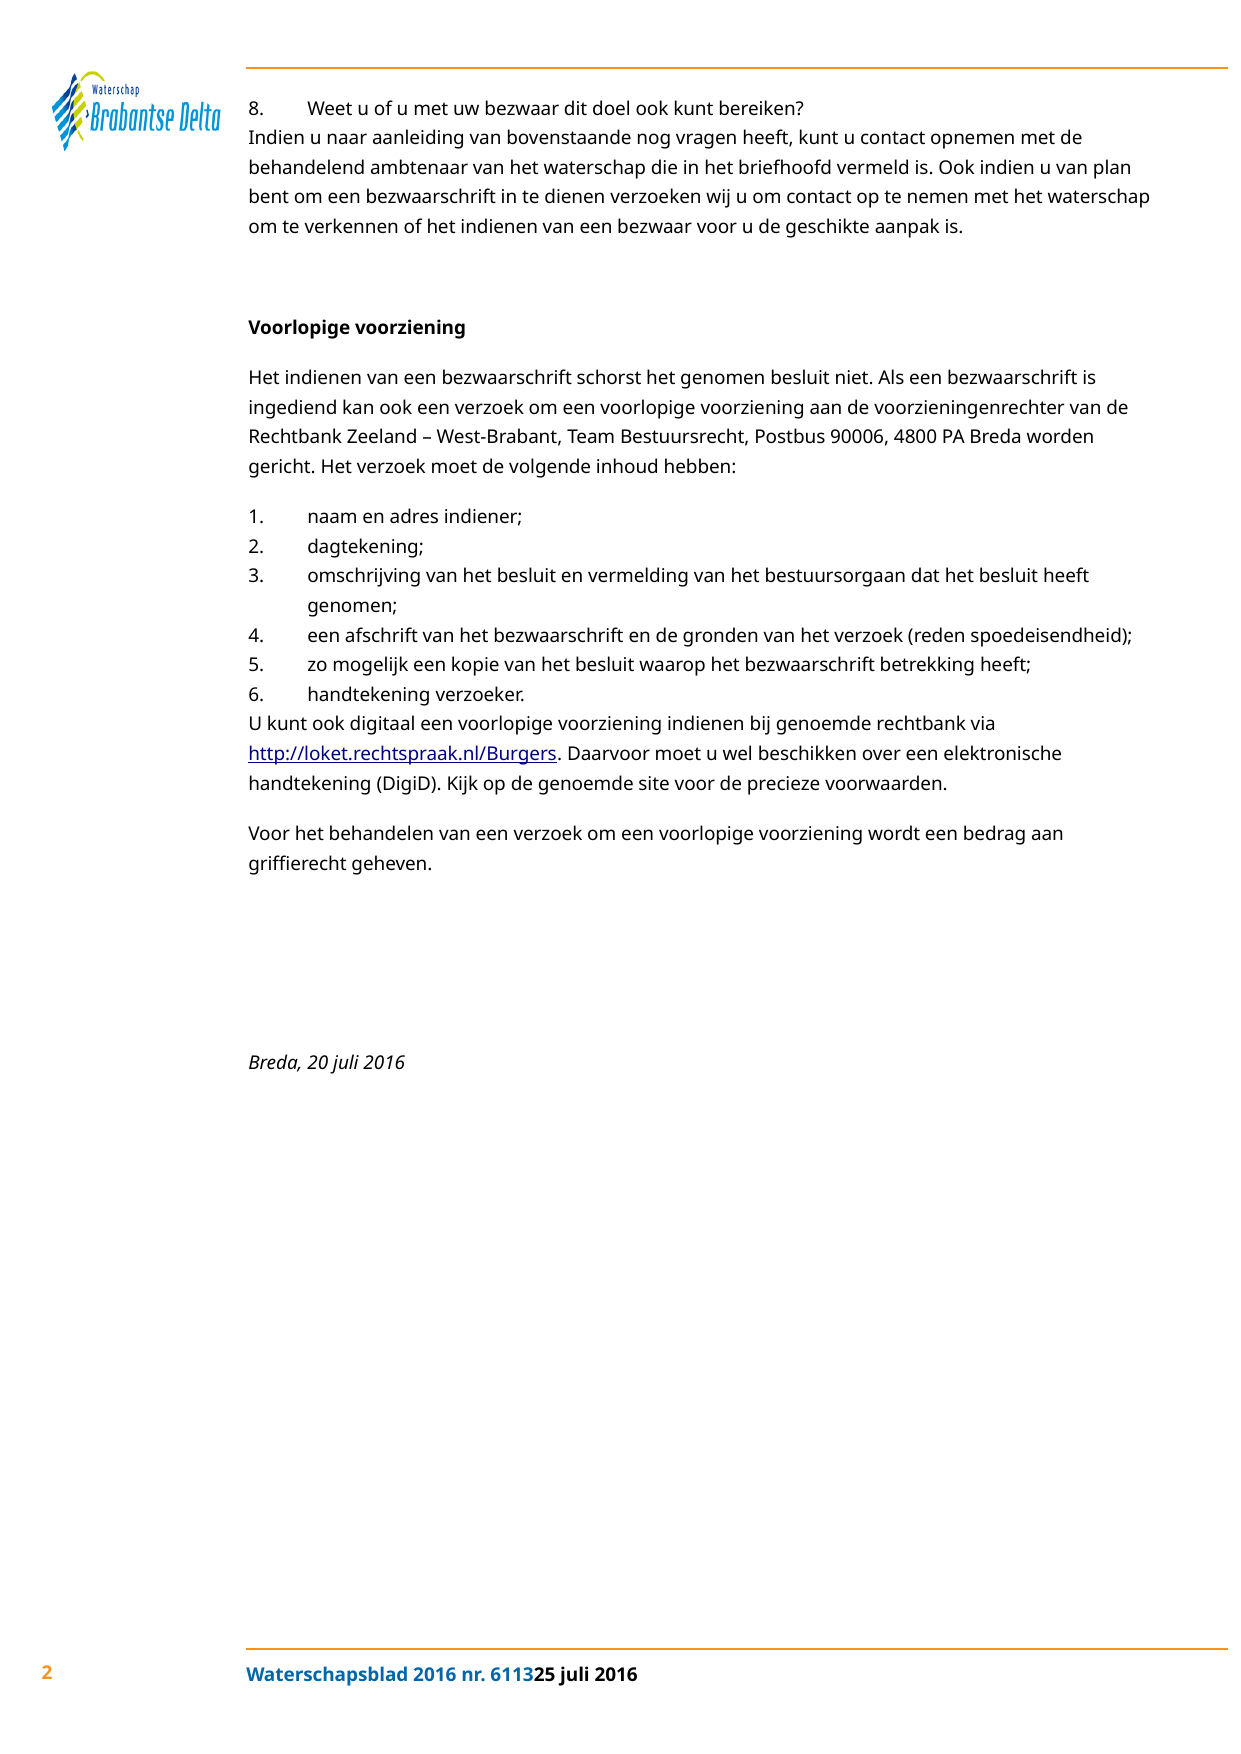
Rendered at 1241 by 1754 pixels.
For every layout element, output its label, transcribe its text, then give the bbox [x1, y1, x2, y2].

text Voor het behandelen van een verzoek om een voorlopige voorziening wordt een bedrag aan griffierecht geheven. [248, 820, 1152, 876]
list omschrijving van het besluit en vermelding van het bestuursorgaan dat het besluit heeft genomen; [248, 563, 1152, 618]
list Weet u of u met uw bezwaar dit doel ook kunt bereiken? [248, 95, 1152, 121]
list zo mogelijk een kopie van het besluit waarop het bezwaarschrift betrekking heeft; [248, 651, 1152, 677]
text Het indienen van een bezwaarschrift schorst het genomen besluit niet. Als een bezwaarschrift is ingediend kan ook een verzoek om een voorlopige voorziening aan de voorzieningenrechter van de Rechtbank Zeeland – West-Brabant, Team Bestuursrecht, Postbus 90006, 4800 PA Breda worden gericht. Het verzoek moet de volgende inhoud hebben: [248, 364, 1152, 479]
text Breda, 20 juli 2016 [248, 1049, 1152, 1074]
list dagtekening; [248, 533, 1152, 559]
picture [41, 47, 231, 172]
list handtekening verzoeker. [248, 681, 1152, 707]
list een afschrift van het bezwaarschrift en de gronden van het verzoek (reden spoedeisendheid); [248, 622, 1152, 648]
list naam en adres indiener; [248, 503, 1152, 529]
text U kunt ook digitaal een voorlopige voorziening indienen bij genoemde rechtbank via http://loket.rechtspraak.nl/Burgers. Daarvoor moet u wel beschikken over een elektronische handtekening (DigiD). Kijk op de genoemde site voor de precieze voorwaarden. [248, 711, 1152, 796]
text Voorlopige voorziening [248, 314, 1152, 340]
text Indien u naar aanleiding van bovenstaande nog vragen heeft, kunt u contact opnemen met de behandelend ambtenaar van het waterschap die in het briefhoofd vermeld is. Ook indien u van plan bent om een bezwaarschrift in te dienen verzoeken wij u om contact op te nemen met het waterschap om te verkennen of het indienen van een bezwaar voor u de geschikte aanpak is. [248, 124, 1152, 239]
